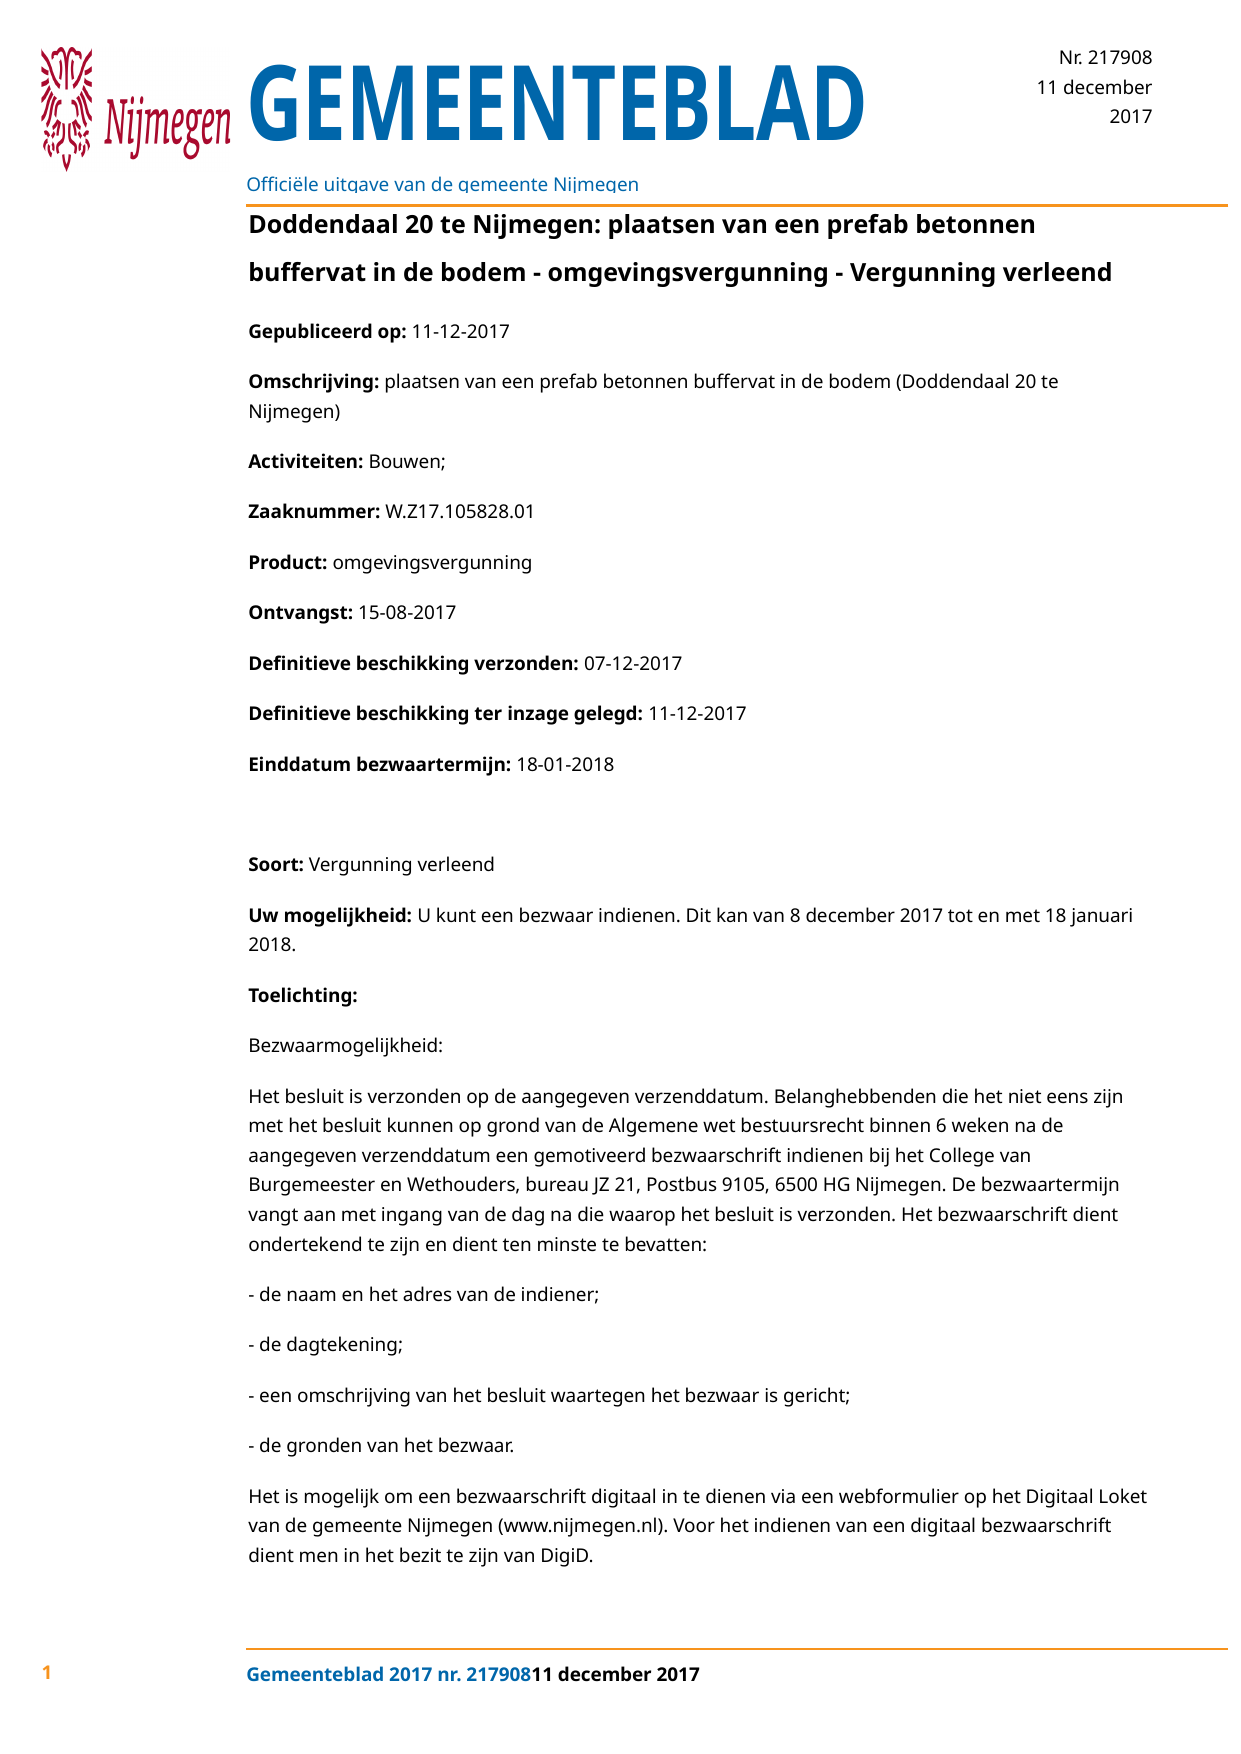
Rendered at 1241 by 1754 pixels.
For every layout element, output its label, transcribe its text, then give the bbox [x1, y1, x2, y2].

text Bezwaarmogelijkheid: [248, 1032, 1152, 1058]
text Product: omgevingsvergunning [248, 549, 1152, 575]
text Definitieve beschikking verzonden: 07-12-2017 [248, 650, 1152, 676]
text Einddatum bezwaartermijn: 18-01-2018 [248, 751, 1152, 777]
text - een omschrijving van het besluit waartegen het bezwaar is gericht; [248, 1382, 1152, 1408]
text Zaaknummer: W.Z17.105828.01 [248, 499, 1152, 524]
text - de naam en het adres van de indiener; [248, 1281, 1152, 1307]
text Gepubliceerd op: 11-12-2017 [248, 318, 1152, 344]
text Ontvangst: 15-08-2017 [248, 599, 1152, 625]
text Het is mogelijk om een bezwaarschrift digitaal in te dienen via een webformulier op het Digitaal Loket van de gemeente Nijmegen (www.nijmegen.nl). Voor het indienen van een digitaal bezwaarschrift dient men in het bezit te zijn van DigiD. [248, 1483, 1152, 1568]
picture [41, 47, 231, 172]
text Toelichting: [248, 982, 1152, 1008]
text Omschrijving: plaatsen van een prefab betonnen buffervat in de bodem (Doddendaal 20 te Nijmegen) [248, 368, 1152, 424]
text Doddendaal 20 te Nijmegen: plaatsen van een prefab betonnen buffervat in de bodem - omgevingsvergunning - Vergunning verleend [248, 207, 1152, 288]
text Definitieve beschikking ter inzage gelegd: 11-12-2017 [248, 700, 1152, 726]
text Het besluit is verzonden op de aangegeven verzenddatum. Belanghebbenden die het niet eens zijn met het besluit kunnen op grond van de Algemene wet bestuursrecht binnen 6 weken na de aangegeven verzenddatum een gemotiveerd bezwaarschrift indienen bij het College van Burgemeester en Wethouders, bureau JZ 21, Postbus 9105, 6500 HG Nijmegen. De bezwaartermijn vangt aan met ingang van de dag na die waarop het besluit is verzonden. Het bezwaarschrift dient ondertekend te zijn en dient ten minste te bevatten: [248, 1083, 1152, 1257]
text Uw mogelijkheid: U kunt een bezwaar indienen. Dit kan van 8 december 2017 tot en met 18 januari 2018. [248, 902, 1152, 957]
text - de gronden van het bezwaar. [248, 1432, 1152, 1458]
text Soort: Vergunning verleend [248, 852, 1152, 877]
text - de dagtekening; [248, 1332, 1152, 1357]
text Activiteiten: Bouwen; [248, 448, 1152, 474]
